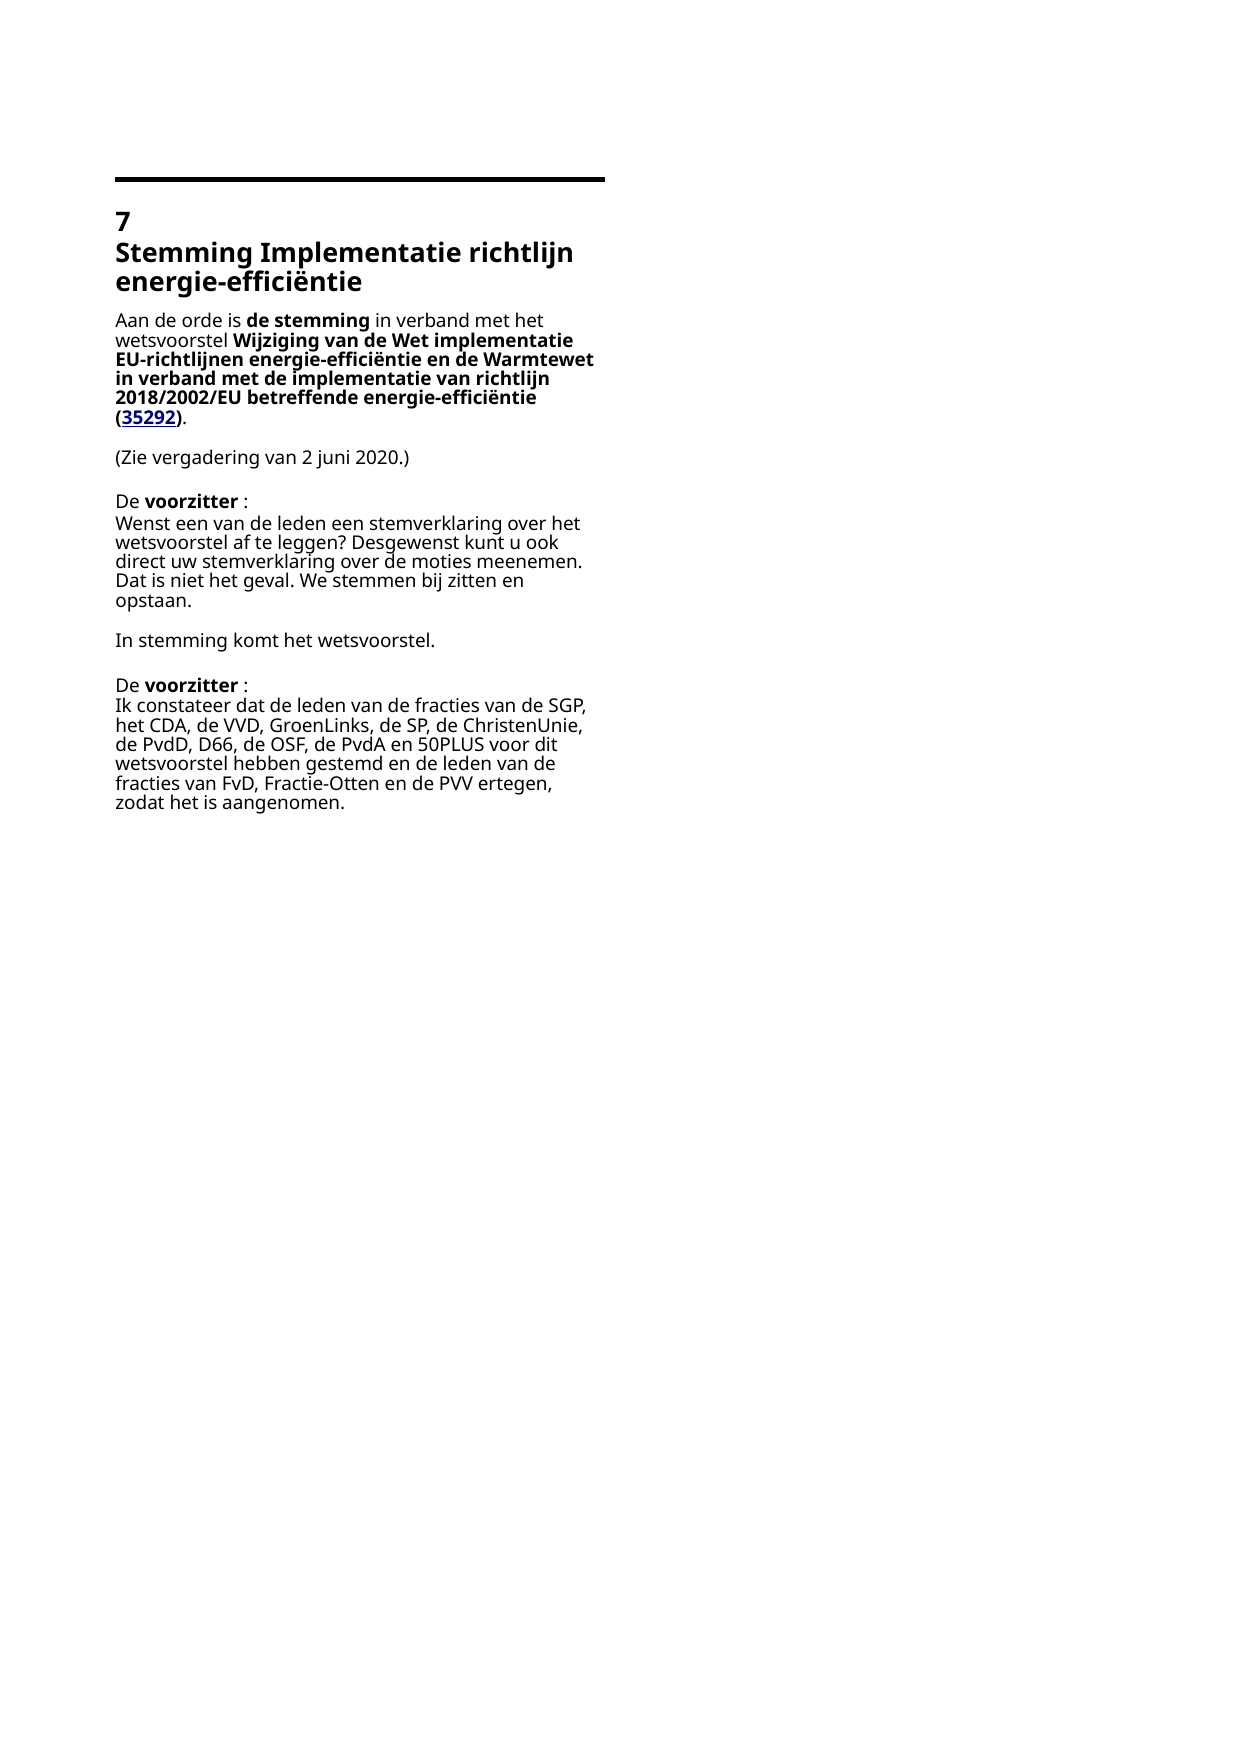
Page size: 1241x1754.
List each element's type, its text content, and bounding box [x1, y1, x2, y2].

text De voorzitter : [115, 672, 605, 697]
text Stemming Implementatie richtlijn energie-efficiëntie [115, 239, 605, 312]
text Wenst een van de leden een stemverklaring over het wetsvoorstel af te leggen? Desgewenst kunt u ook direct uw stemverklaring over de moties meenemen. Dat is niet het geval. We stemmen bij zitten en opstaan. [115, 514, 605, 611]
text De voorzitter : [115, 489, 605, 514]
text Ik constateer dat de leden van de fracties van de SGP, het CDA, de VVD, GroenLinks, de SP, de ChristenUnie, de PvdD, D66, de OSF, de PvdA en 50PLUS voor dit wetsvoorstel hebben gestemd en de leden van de fracties van FvD, Fractie-Otten en de PVV ertegen, zodat het is aangenomen. [115, 697, 605, 813]
text In stemming komt het wetsvoorstel. [115, 632, 605, 651]
text Aan de orde is de stemming in verband met het wetsvoorstel Wijziging van de Wet implementatie EU-richtlijnen energie-efficiëntie en de Warmtewet in verband met de implementatie van richtlijn 2018/2002/EU betreffende energie-efficiëntie (35292). [115, 312, 605, 428]
text (Zie vergadering van 2 juni 2020.) [115, 449, 605, 468]
text 7 [115, 203, 605, 239]
